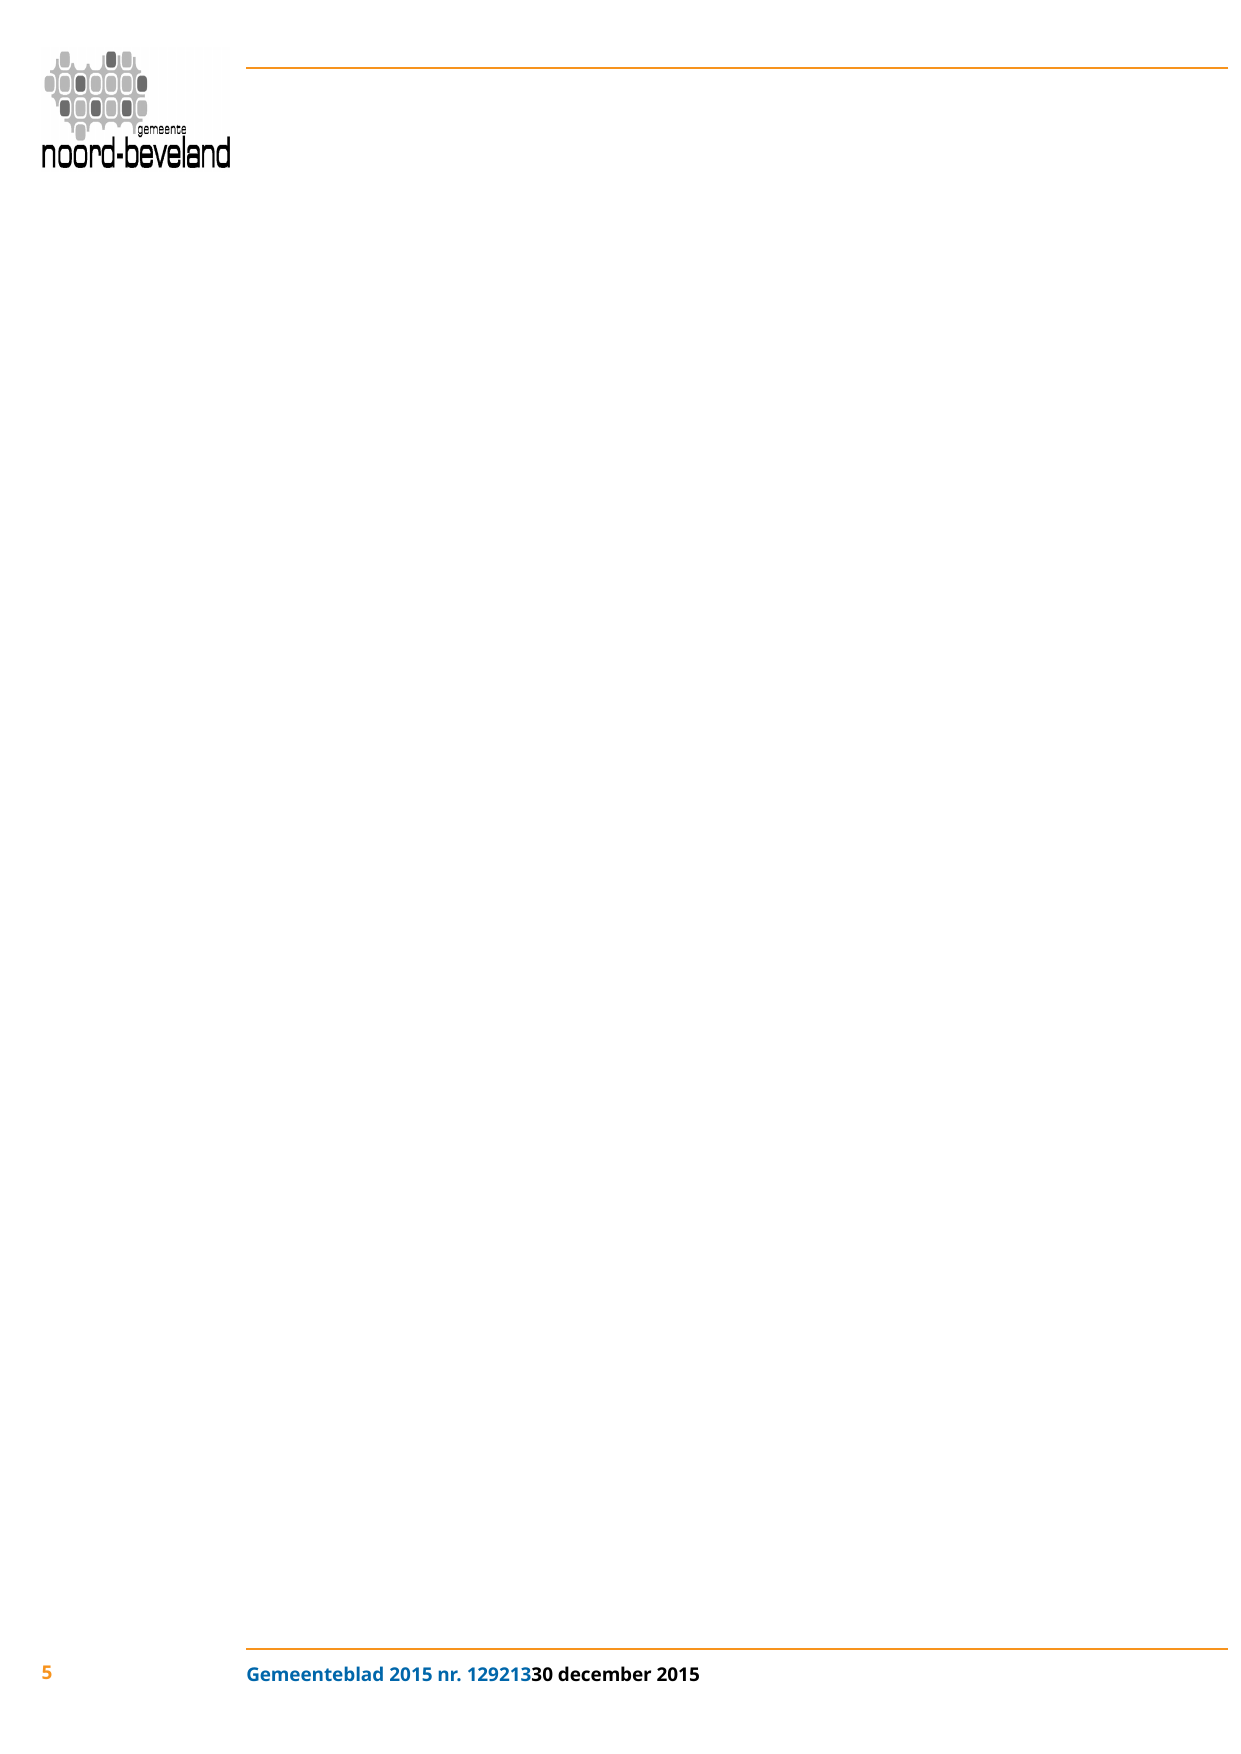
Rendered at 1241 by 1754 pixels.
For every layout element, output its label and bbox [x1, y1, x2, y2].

picture [41, 47, 231, 172]
